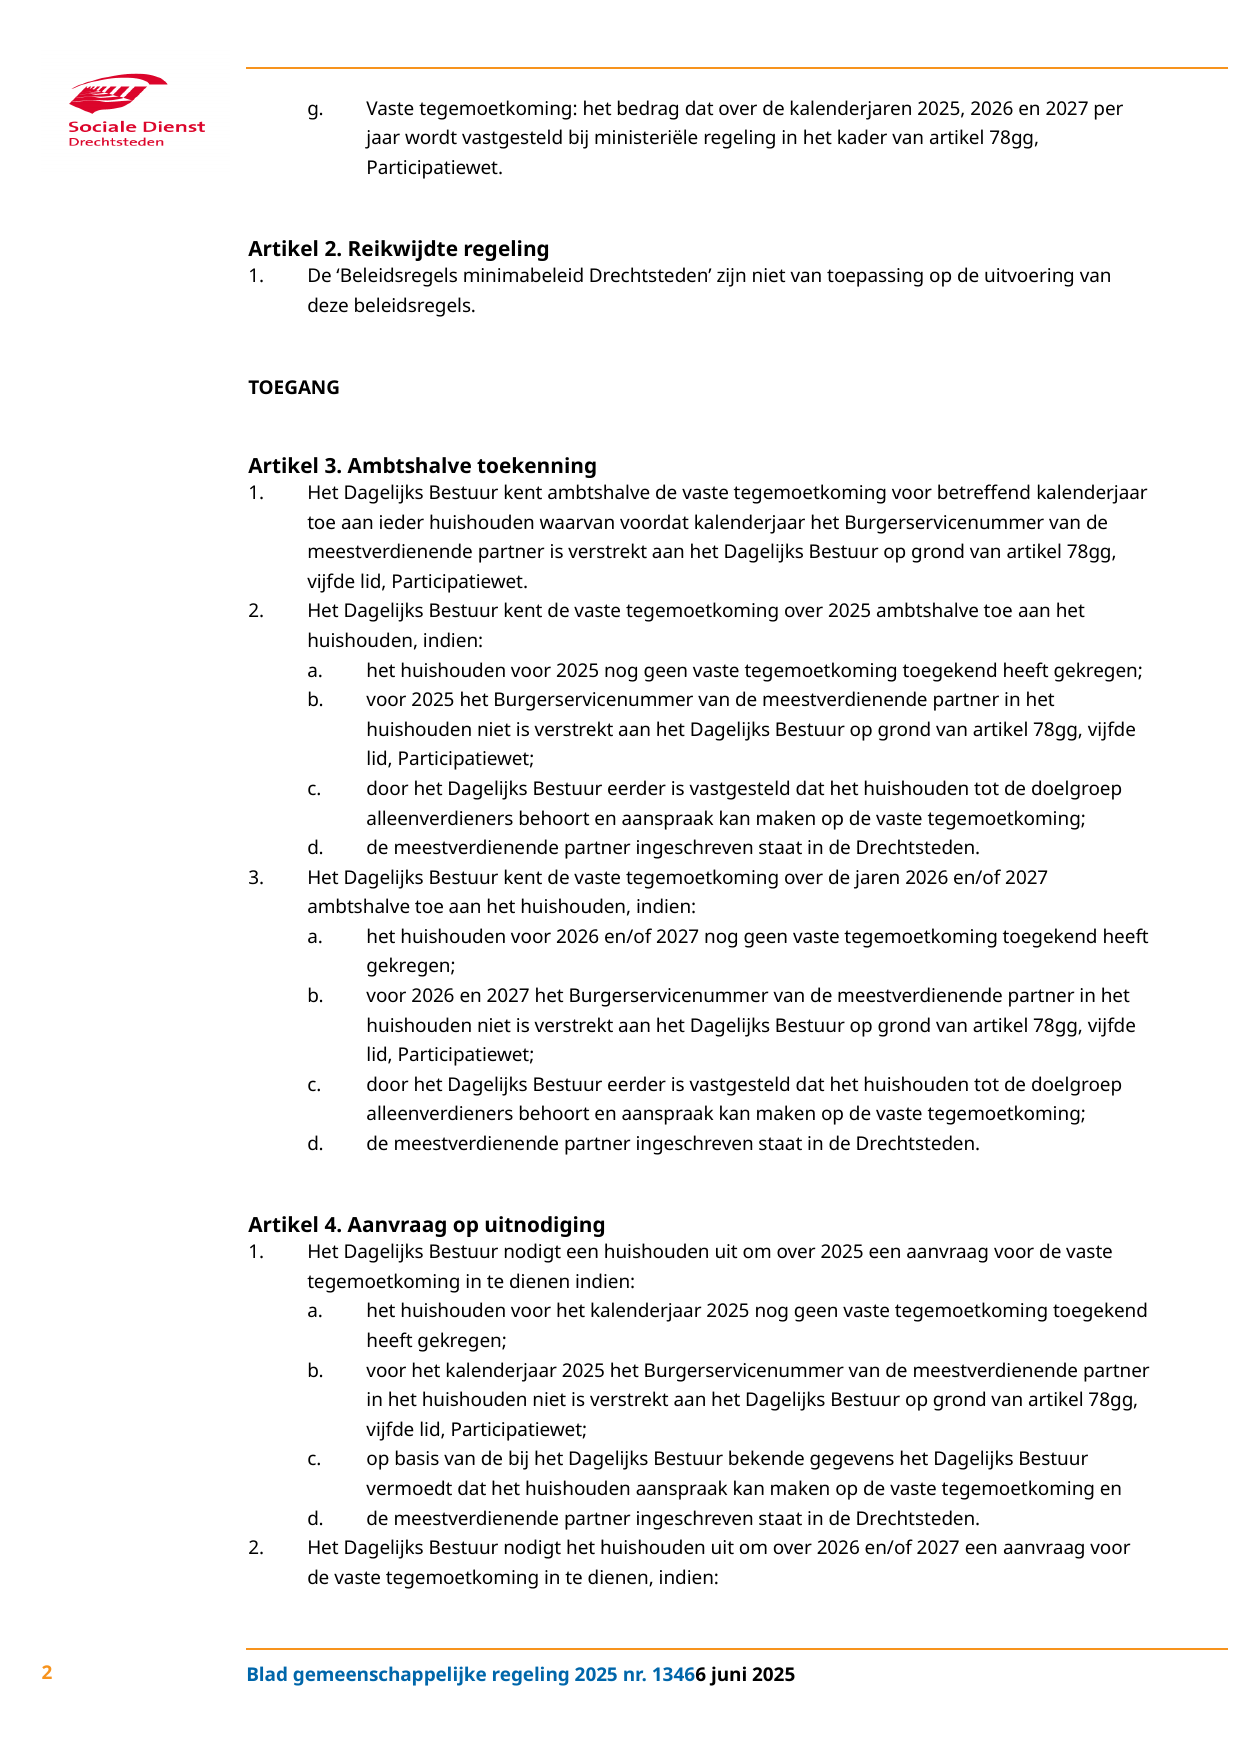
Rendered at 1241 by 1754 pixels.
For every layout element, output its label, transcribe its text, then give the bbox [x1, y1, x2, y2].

list voor 2025 het Burgerservicenummer van de meestverdienende partner in het huishouden niet is verstrekt aan het Dagelijks Bestuur op grond van artikel 78gg, vijfde lid, Participatiewet; [307, 686, 1152, 771]
list Het Dagelijks Bestuur nodigt een huishouden uit om over 2025 een aanvraag voor de vaste tegemoetkoming in te dienen indien: [248, 1238, 1152, 1294]
text Artikel 4. Aanvraag op uitnodiging [248, 1210, 1152, 1238]
list Het Dagelijks Bestuur nodigt het huishouden uit om over 2026 en/of 2027 een aanvraag voor de vaste tegemoetkoming in te dienen, indien: [248, 1534, 1152, 1590]
list de meestverdienende partner ingeschreven staat in de Drechtsteden. [307, 834, 1152, 860]
text Artikel 3. Ambtshalve toekenning [248, 451, 1152, 479]
list de meestverdienende partner ingeschreven staat in de Drechtsteden. [307, 1505, 1152, 1531]
list door het Dagelijks Bestuur eerder is vastgesteld dat het huishouden tot de doelgroep alleenverdieners behoort en aanspraak kan maken op de vaste tegemoetkoming; [307, 775, 1152, 830]
list de meestverdienende partner ingeschreven staat in de Drechtsteden. [307, 1130, 1152, 1156]
list De ‘Beleidsregels minimabeleid Drechtsteden’ zijn niet van toepassing op de uitvoering van deze beleidsregels. [248, 262, 1152, 318]
list op basis van de bij het Dagelijks Bestuur bekende gegevens het Dagelijks Bestuur vermoedt dat het huishouden aanspraak kan maken op de vaste tegemoetkoming en [307, 1446, 1152, 1501]
list door het Dagelijks Bestuur eerder is vastgesteld dat het huishouden tot de doelgroep alleenverdieners behoort en aanspraak kan maken op de vaste tegemoetkoming; [307, 1071, 1152, 1126]
list het huishouden voor 2025 nog geen vaste tegemoetkoming toegekend heeft gekregen; [307, 657, 1152, 682]
list Het Dagelijks Bestuur kent de vaste tegemoetkoming over 2025 ambtshalve toe aan het huishouden, indien: [248, 598, 1152, 653]
text TOEGANG [248, 372, 1152, 400]
list Het Dagelijks Bestuur kent ambtshalve de vaste tegemoetkoming voor betreffend kalenderjaar toe aan ieder huishouden waarvan voordat kalenderjaar het Burgerservicenummer van de meestverdienende partner is verstrekt aan het Dagelijks Bestuur op grond van artikel 78gg, vijfde lid, Participatiewet. [248, 479, 1152, 594]
list Het Dagelijks Bestuur kent de vaste tegemoetkoming over de jaren 2026 en/of 2027 ambtshalve toe aan het huishouden, indien: [248, 864, 1152, 919]
text Artikel 2. Reikwijdte regeling [248, 234, 1152, 262]
picture [41, 47, 231, 172]
list het huishouden voor het kalenderjaar 2025 nog geen vaste tegemoetkoming toegekend heeft gekregen; [307, 1298, 1152, 1353]
list voor 2026 en 2027 het Burgerservicenummer van de meestverdienende partner in het huishouden niet is verstrekt aan het Dagelijks Bestuur op grond van artikel 78gg, vijfde lid, Participatiewet; [307, 982, 1152, 1067]
list het huishouden voor 2026 en/of 2027 nog geen vaste tegemoetkoming toegekend heeft gekregen; [307, 923, 1152, 978]
list Vaste tegemoetkoming: het bedrag dat over de kalenderjaren 2025, 2026 en 2027 per jaar wordt vastgesteld bij ministeriële regeling in het kader van artikel 78gg, Participatiewet. [307, 95, 1152, 180]
list voor het kalenderjaar 2025 het Burgerservicenummer van de meestverdienende partner in het huishouden niet is verstrekt aan het Dagelijks Bestuur op grond van artikel 78gg, vijfde lid, Participatiewet; [307, 1357, 1152, 1442]
